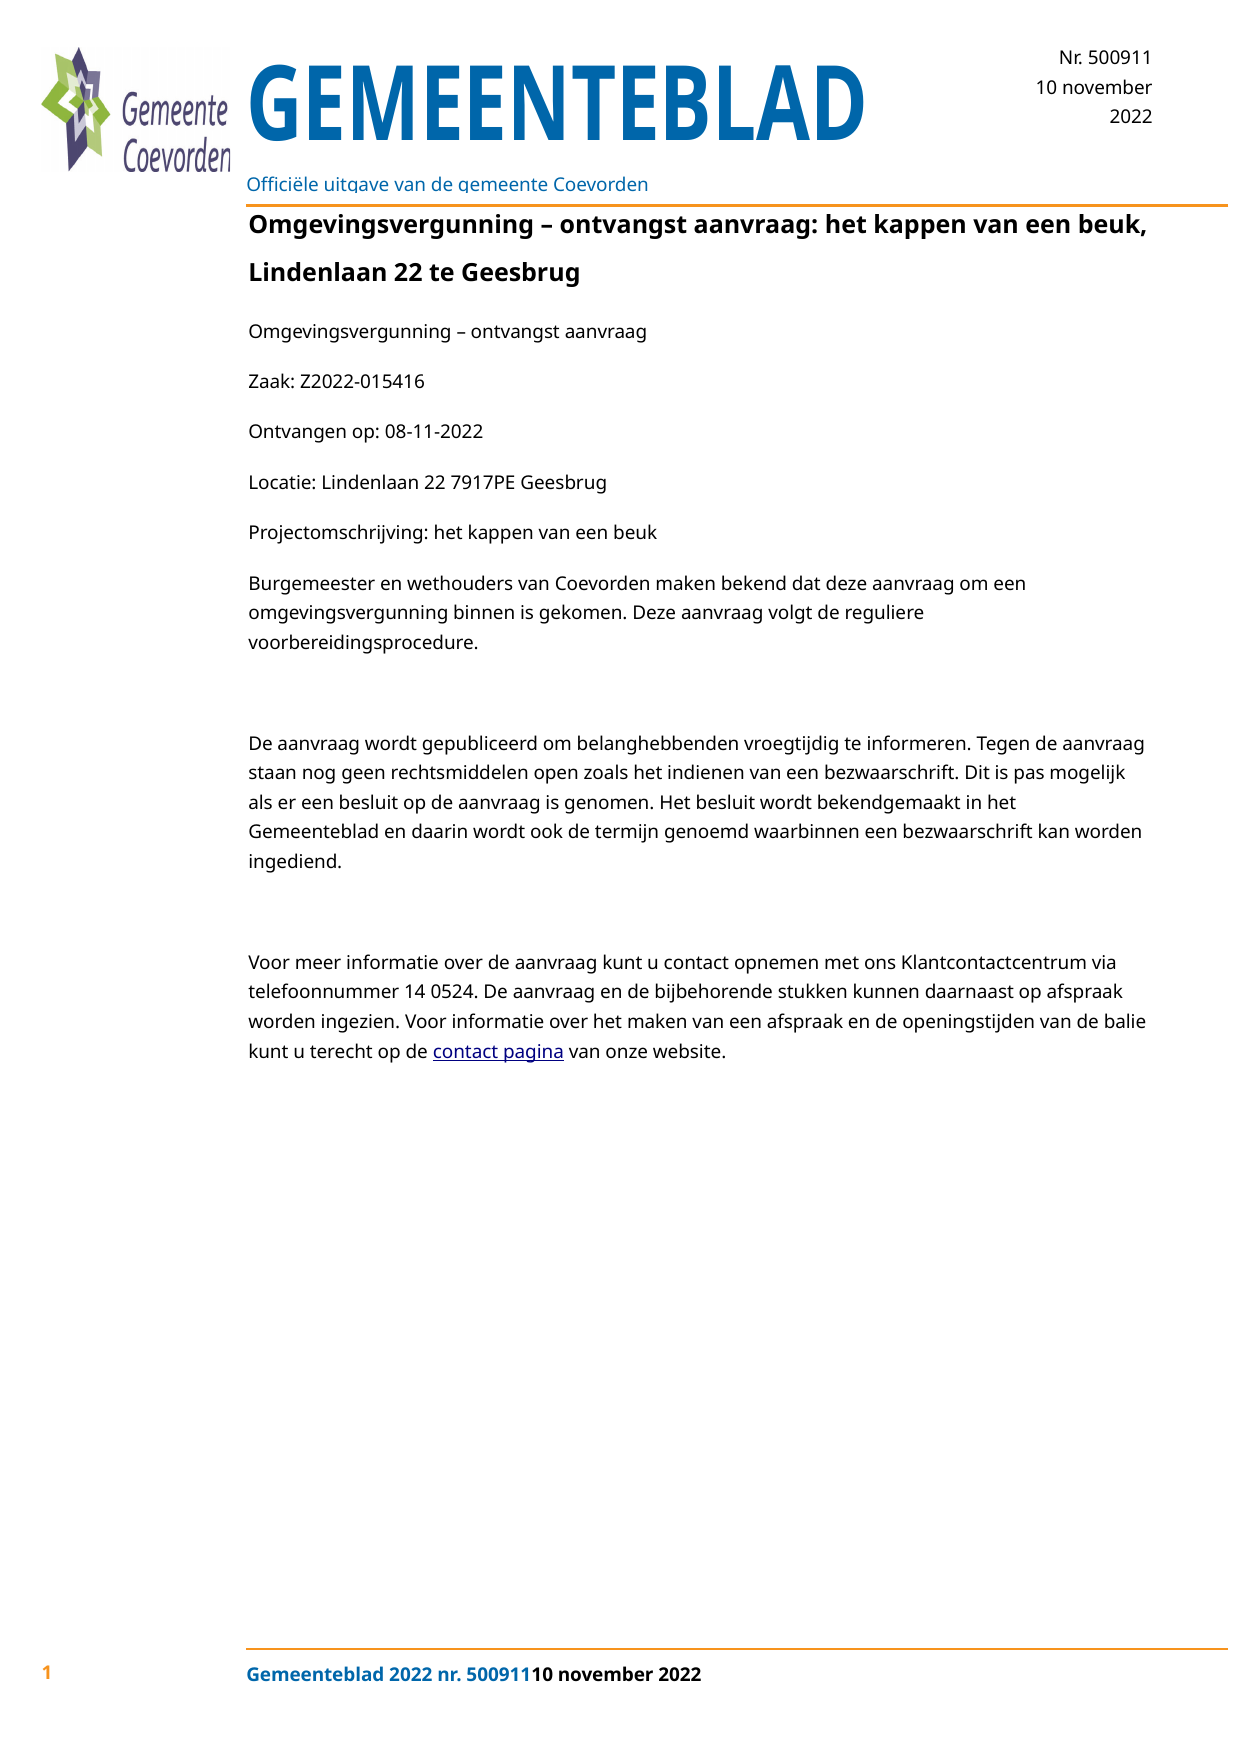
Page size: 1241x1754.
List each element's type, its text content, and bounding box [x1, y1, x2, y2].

text Locatie: Lindenlaan 22 7917PE Geesbrug [248, 469, 1152, 495]
text De aanvraag wordt gepubliceerd om belanghebbenden vroegtijdig te informeren. Tegen de aanvraag staan nog geen rechtsmiddelen open zoals het indienen van een bezwaarschrift. Dit is pas mogelijk als er een besluit op de aanvraag is genomen. Het besluit wordt bekendgemaakt in het Gemeenteblad en daarin wordt ook de termijn genoemd waarbinnen een bezwaarschrift kan worden ingediend. [248, 730, 1152, 874]
text Voor meer informatie over de aanvraag kunt u contact opnemen met ons Klantcontactcentrum via telefoonnummer 14 0524. De aanvraag en de bijbehorende stukken kunnen daarnaast op afspraak worden ingezien. Voor informatie over het maken van een afspraak en de openingstijden van de balie kunt u terecht op de contact pagina van onze website. [248, 949, 1152, 1064]
text Zaak: Z2022-015416 [248, 368, 1152, 394]
text Projectomschrijving: het kappen van een beuk [248, 519, 1152, 545]
picture [41, 47, 231, 172]
text Omgevingsvergunning – ontvangst aanvraag: het kappen van een beuk, Lindenlaan 22 te Geesbrug [248, 207, 1152, 288]
text Burgemeester en wethouders van Coevorden maken bekend dat deze aanvraag om een omgevingsvergunning binnen is gekomen. Deze aanvraag volgt de reguliere voorbereidingsprocedure. [248, 570, 1152, 655]
text Omgevingsvergunning – ontvangst aanvraag [248, 318, 1152, 344]
text Ontvangen op: 08-11-2022 [248, 419, 1152, 444]
